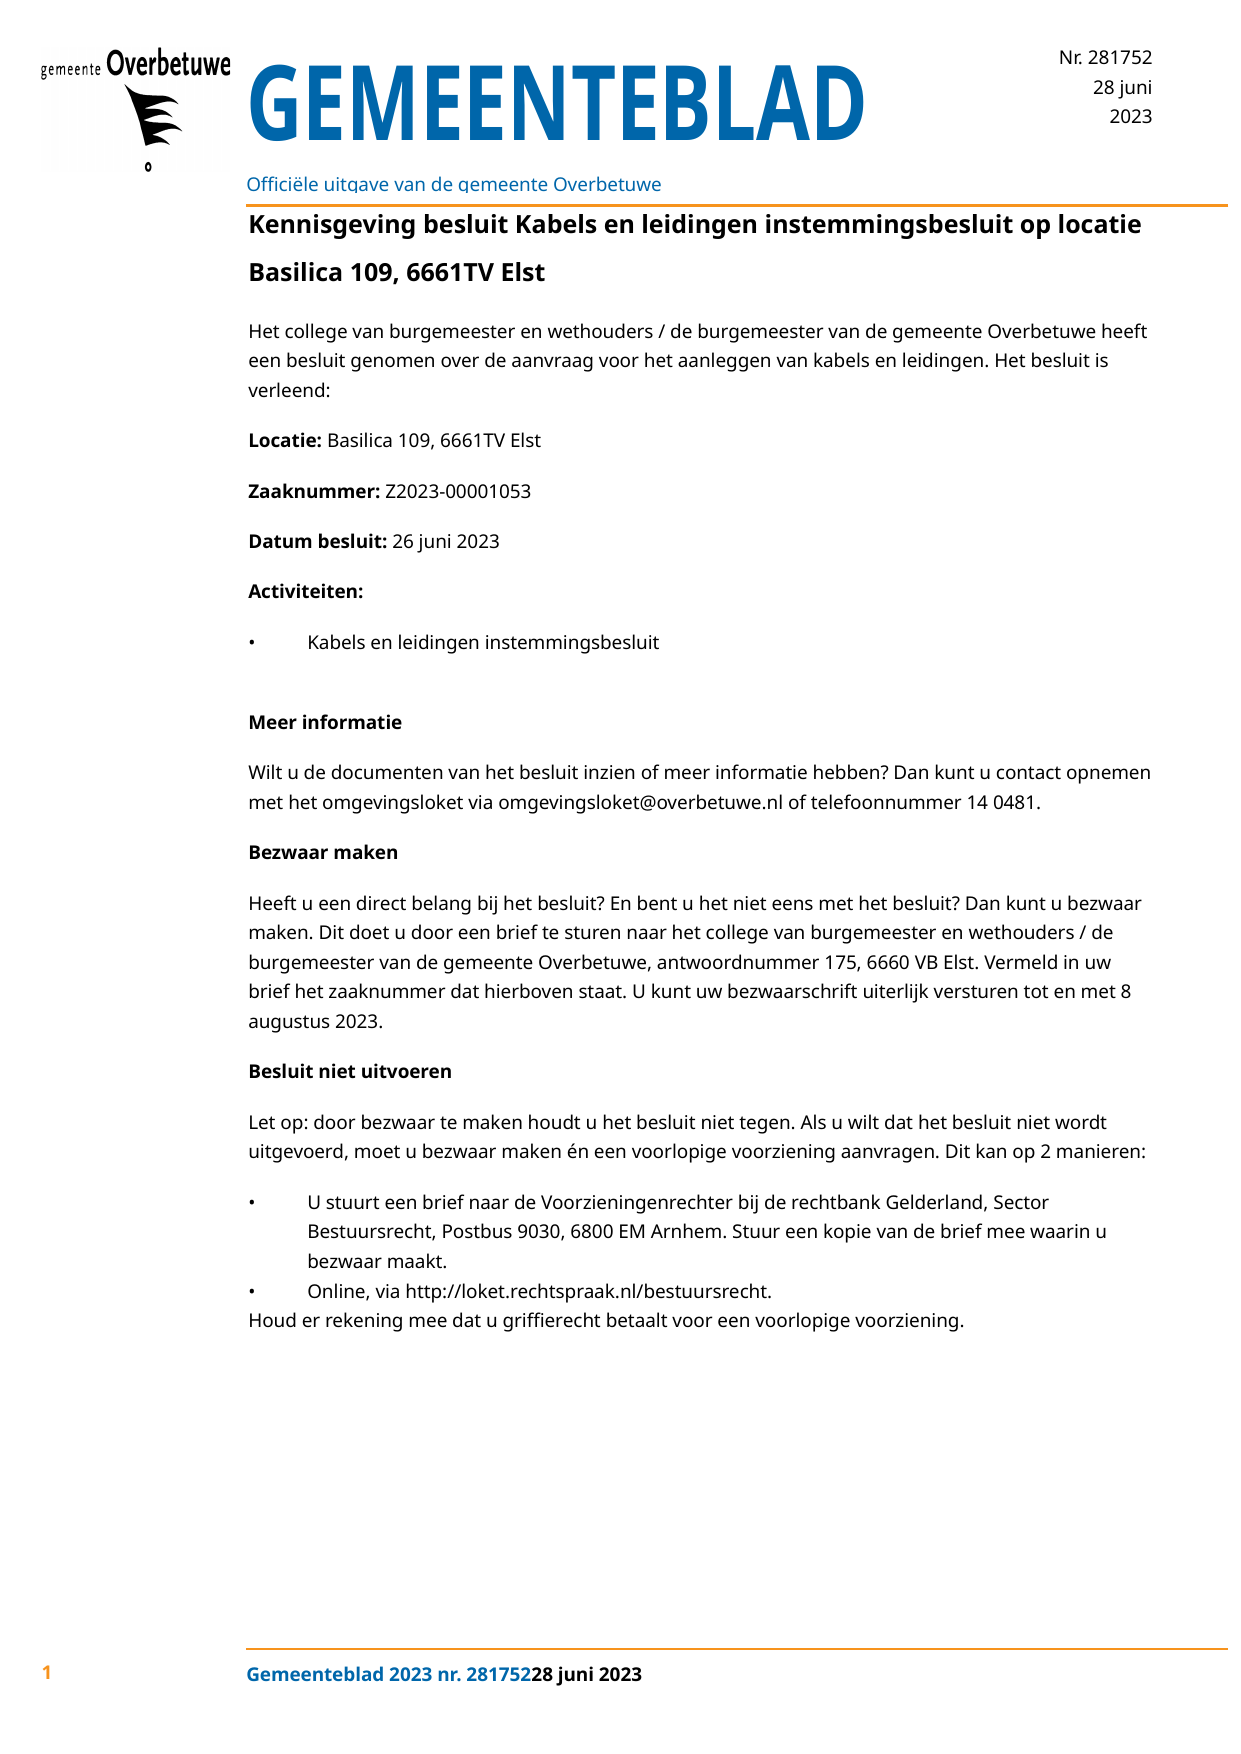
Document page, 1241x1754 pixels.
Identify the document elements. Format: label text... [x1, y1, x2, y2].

text Activiteiten: [248, 579, 1152, 604]
list U stuurt een brief naar de Voorzieningenrechter bij de rechtbank Gelderland, Sector Bestuursrecht, Postbus 9030, 6800 EM Arnhem. Stuur een kopie van de brief mee waarin u bezwaar maakt. [248, 1189, 1152, 1274]
text Meer informatie [248, 709, 1152, 735]
list Kabels en leidingen instemmingsbesluit [248, 629, 1152, 655]
list Online, via http://loket.rechtspraak.nl/bestuursrecht. [248, 1278, 1152, 1304]
text Zaaknummer: Z2023-00001053 [248, 478, 1152, 504]
text Heeft u een direct belang bij het besluit? En bent u het niet eens met het besluit? Dan kunt u bezwaar maken. Dit doet u door een brief te sturen naar het college van burgemeester en wethouders / de burgemeester van de gemeente Overbetuwe, antwoordnummer 175, 6660 VB Elst. Vermeld in uw brief het zaaknummer dat hierboven staat. U kunt uw bezwaarschrift uiterlijk versturen tot en met 8 augustus 2023. [248, 890, 1152, 1034]
text Houd er rekening mee dat u griffierecht betaalt voor een voorlopige voorziening. [248, 1307, 1152, 1333]
text Besluit niet uitvoeren [248, 1059, 1152, 1084]
text Wilt u de documenten van het besluit inzien of meer informatie hebben? Dan kunt u contact opnemen met het omgevingsloket via omgevingsloket@overbetuwe.nl of telefoonnummer 14 0481. [248, 759, 1152, 815]
text Datum besluit: 26 juni 2023 [248, 528, 1152, 554]
text Het college van burgemeester en wethouders / de burgemeester van de gemeente Overbetuwe heeft een besluit genomen over de aanvraag voor het aanleggen van kabels en leidingen. Het besluit is verleend: [248, 318, 1152, 403]
text Kennisgeving besluit Kabels en leidingen instemmingsbesluit op locatie Basilica 109, 6661TV Elst [248, 207, 1152, 288]
text Locatie: Basilica 109, 6661TV Elst [248, 427, 1152, 453]
text Let op: door bezwaar te maken houdt u het besluit niet tegen. Als u wilt dat het besluit niet wordt uitgevoerd, moet u bezwaar maken én een voorlopige voorziening aanvragen. Dit kan op 2 manieren: [248, 1109, 1152, 1164]
picture [41, 47, 231, 172]
text Bezwaar maken [248, 839, 1152, 865]
